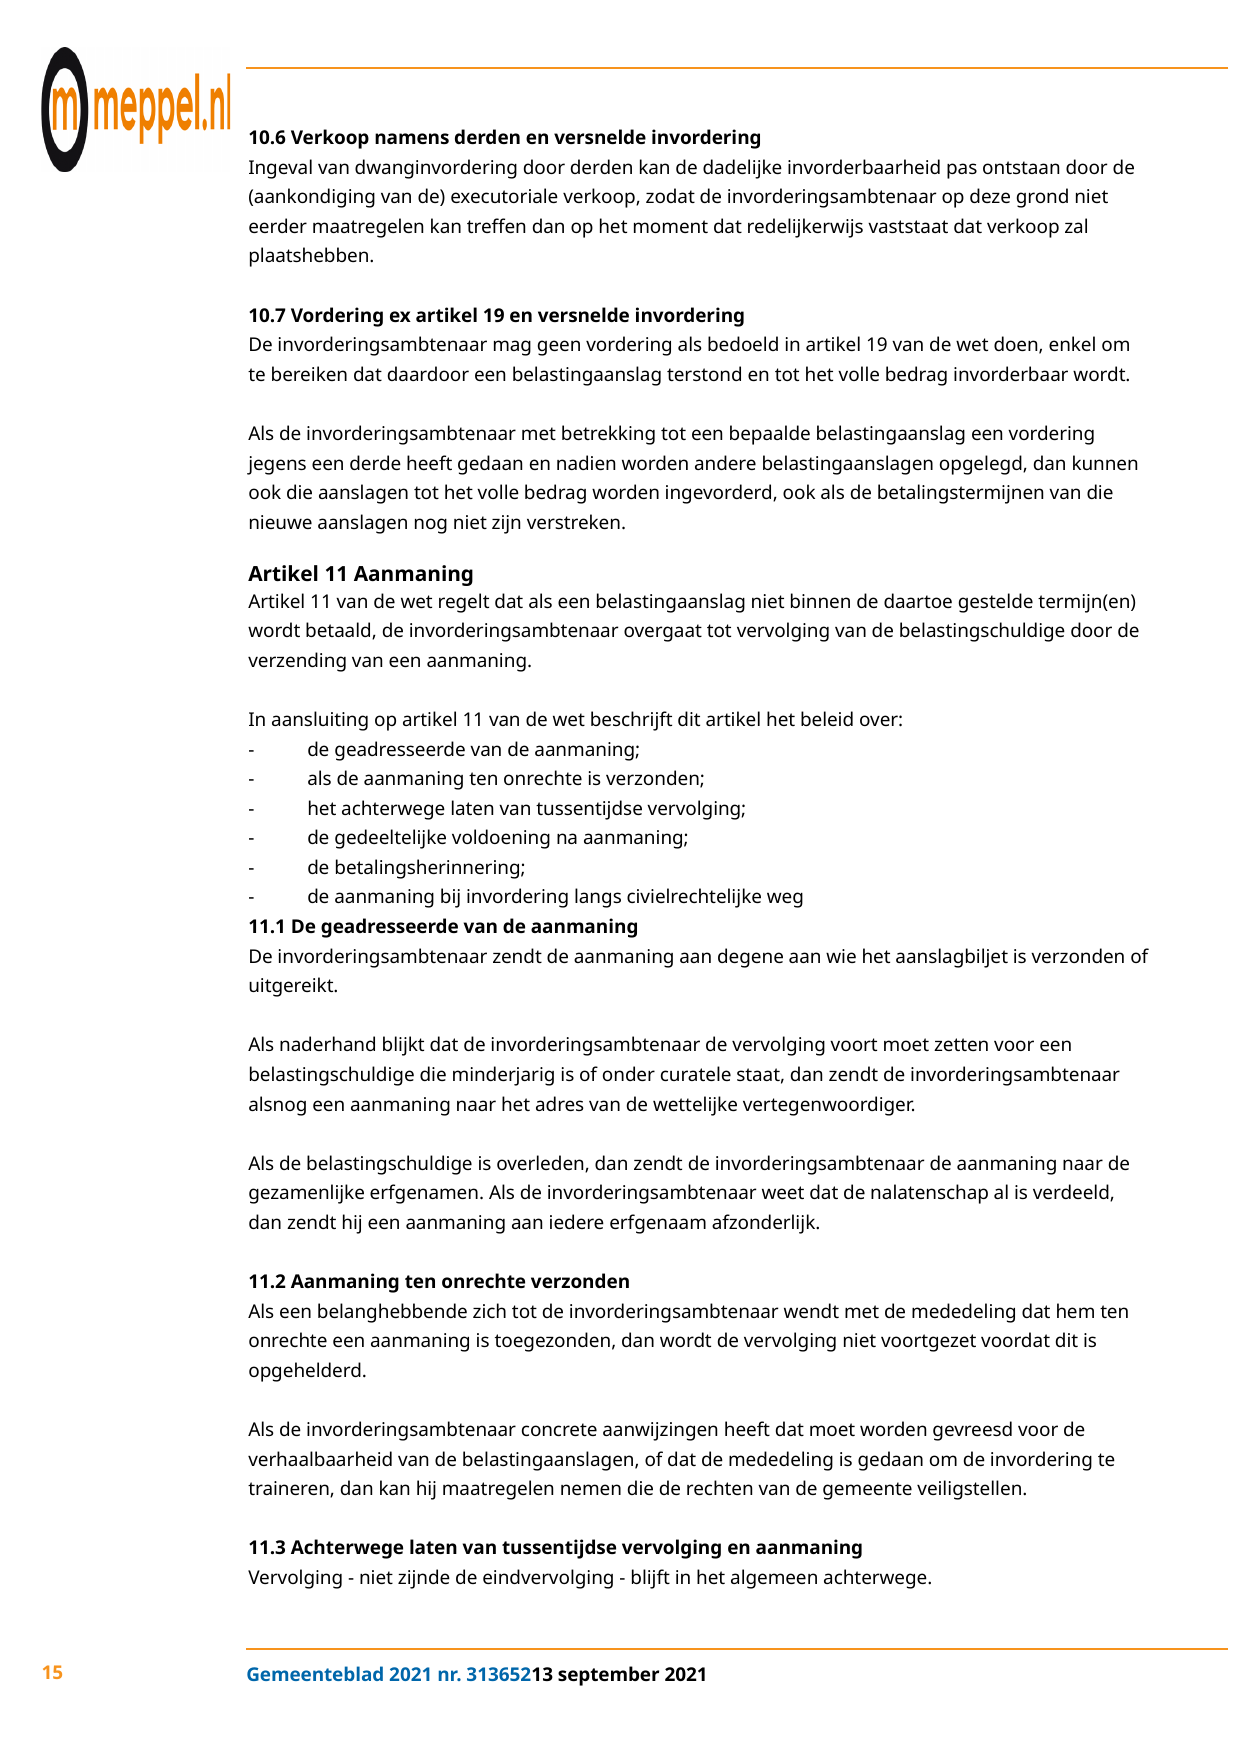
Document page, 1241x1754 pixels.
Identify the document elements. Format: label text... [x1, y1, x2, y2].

list de geadresseerde van de aanmaning; [248, 736, 1152, 761]
text Vervolging - niet zijnde de eindvervolging - blijft in het algemeen achterwege. [248, 1564, 1152, 1590]
text Als de belastingschuldige is overleden, dan zendt de invorderingsambtenaar de aanmaning naar de gezamenlijke erfgenamen. Als de invorderingsambtenaar weet dat de nalatenschap al is verdeeld, dan zendt hij een aanmaning aan iedere erfgenaam afzonderlijk. [248, 1150, 1152, 1235]
text Als naderhand blijkt dat de invorderingsambtenaar de vervolging voort moet zetten voor een belastingschuldige die minderjarig is of onder curatele staat, dan zendt de invorderingsambtenaar alsnog een aanmaning naar het adres van de wettelijke vertegenwoordiger. [248, 1032, 1152, 1116]
list de gedeeltelijke voldoening na aanmaning; [248, 824, 1152, 850]
text Als de invorderingsambtenaar met betrekking tot een bepaalde belastingaanslag een vordering jegens een derde heeft gedaan en nadien worden andere belastingaanslagen opgelegd, dan kunnen ook die aanslagen tot het volle bedrag worden ingevorderd, ook als de betalingstermijnen van die nieuwe aanslagen nog niet zijn verstreken. [248, 420, 1152, 535]
text Als de invorderingsambtenaar concrete aanwijzingen heeft dat moet worden gevreesd voor de verhaalbaarheid van de belastingaanslagen, of dat de mededeling is gedaan om de invordering te traineren, dan kan hij maatregelen nemen die de rechten van de gemeente veiligstellen. [248, 1416, 1152, 1501]
list de aanmaning bij invordering langs civielrechtelijke weg [248, 884, 1152, 909]
list als de aanmaning ten onrechte is verzonden; [248, 765, 1152, 791]
text 11.3 Achterwege laten van tussentijdse vervolging en aanmaning [248, 1534, 1152, 1560]
text 10.7 Vordering ex artikel 19 en versnelde invordering [248, 302, 1152, 328]
text 10.6 Verkoop namens derden en versnelde invordering [248, 124, 1152, 150]
text Artikel 11 van de wet regelt dat als een belastingaanslag niet binnen de daartoe gestelde termijn(en) wordt betaald, de invorderingsambtenaar overgaat tot vervolging van de belastingschuldige door de verzending van een aanmaning. [248, 588, 1152, 673]
text 11.1 De geadresseerde van de aanmaning [248, 913, 1152, 939]
list het achterwege laten van tussentijdse vervolging; [248, 795, 1152, 821]
text Artikel 11 Aanmaning [248, 559, 1152, 588]
list de betalingsherinnering; [248, 854, 1152, 880]
text De invorderingsambtenaar mag geen vordering als bedoeld in artikel 19 van de wet doen, enkel om te bereiken dat daardoor een belastingaanslag terstond en tot het volle bedrag invorderbaar wordt. [248, 331, 1152, 387]
text Als een belanghebbende zich tot de invorderingsambtenaar wendt met de mededeling dat hem ten onrechte een aanmaning is toegezonden, dan wordt de vervolging niet voortgezet voordat dit is opgehelderd. [248, 1298, 1152, 1383]
text Ingeval van dwanginvordering door derden kan de dadelijke invorderbaarheid pas ontstaan door de (aankondiging van de) executoriale verkoop, zodat de invorderingsambtenaar op deze grond niet eerder maatregelen kan treffen dan op het moment dat redelijkerwijs vaststaat dat verkoop zal plaatshebben. [248, 154, 1152, 268]
text In aansluiting op artikel 11 van de wet beschrijft dit artikel het beleid over: [248, 706, 1152, 732]
text 11.2 Aanmaning ten onrechte verzonden [248, 1268, 1152, 1294]
text De invorderingsambtenaar zendt de aanmaning aan degene aan wie het aanslagbiljet is verzonden of uitgereikt. [248, 943, 1152, 998]
picture [41, 47, 231, 172]
